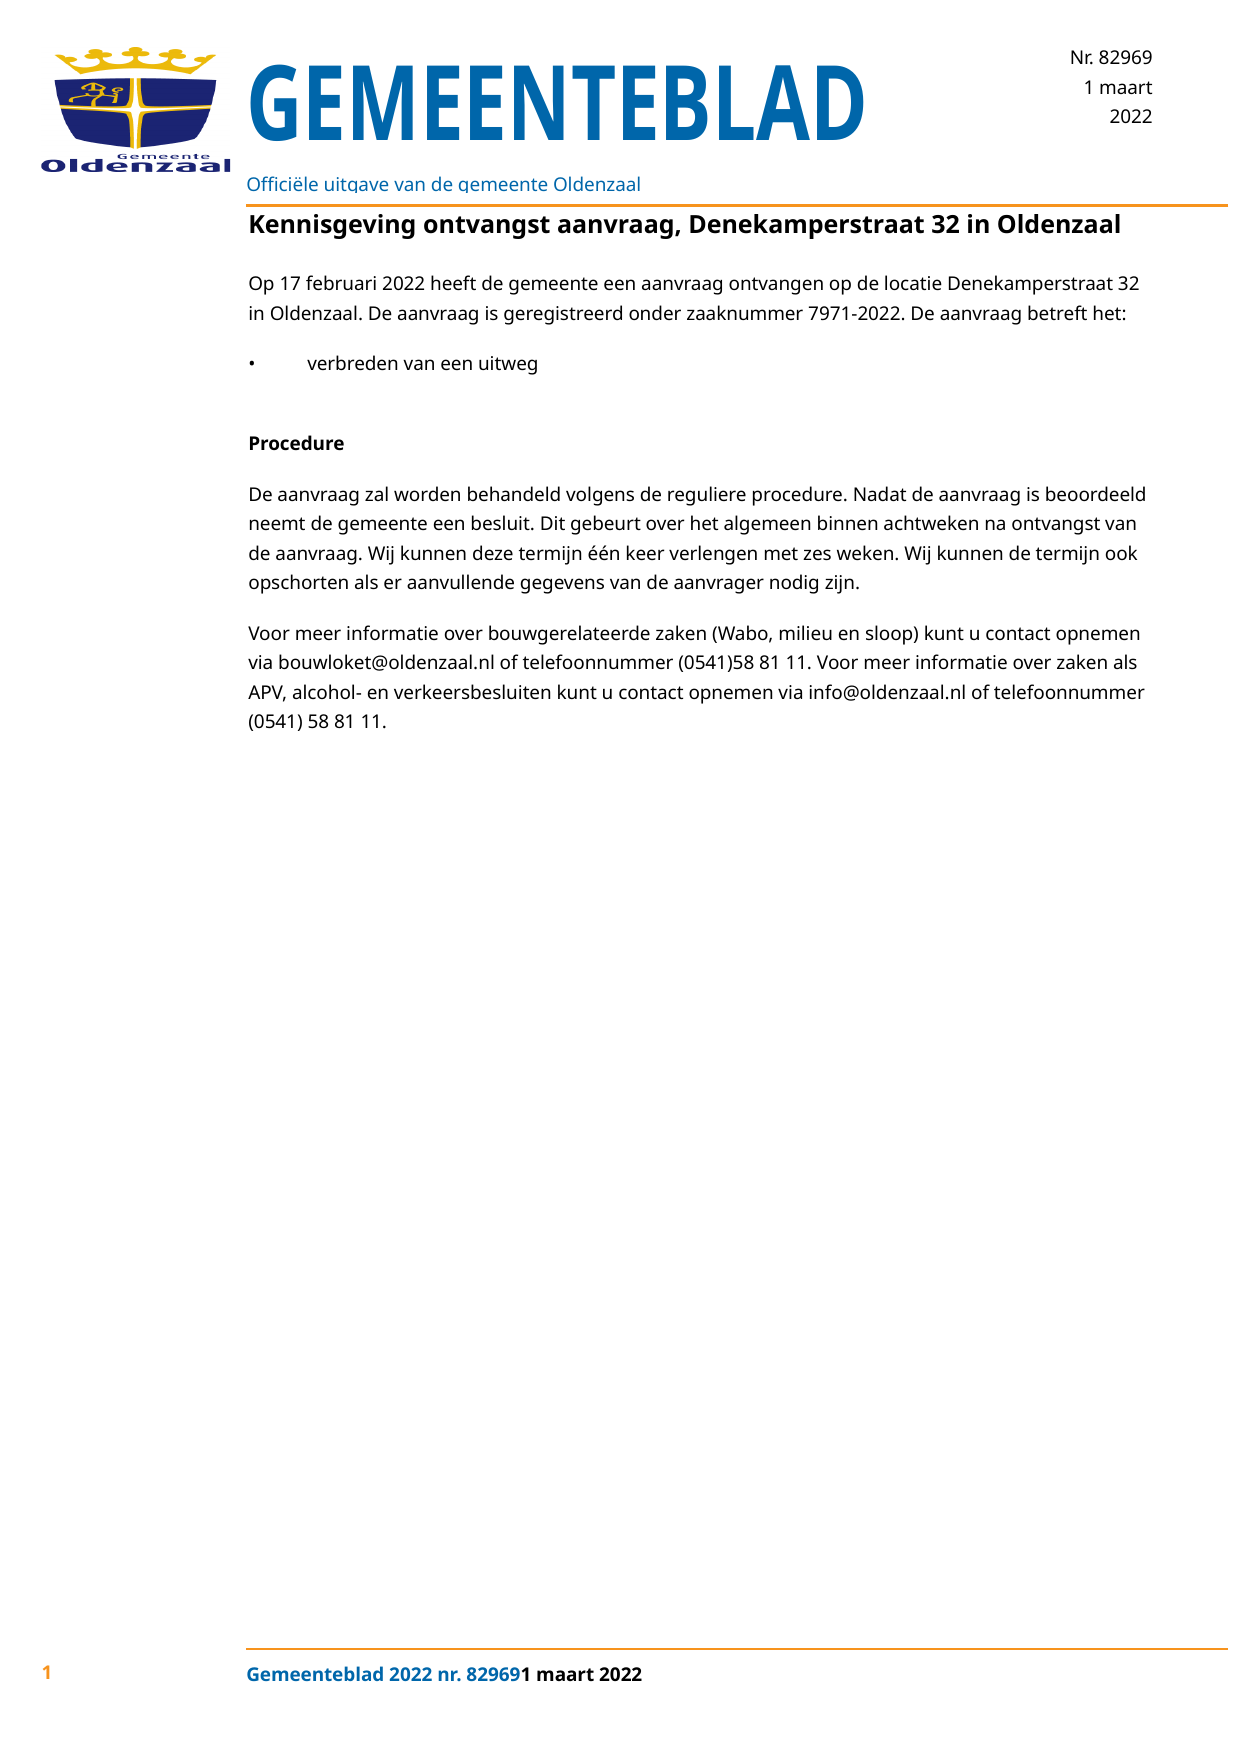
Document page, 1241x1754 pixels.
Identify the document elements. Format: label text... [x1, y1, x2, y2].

text Procedure [248, 430, 1152, 456]
list verbreden van een uitweg [248, 350, 1152, 376]
text De aanvraag zal worden behandeld volgens de reguliere procedure. Nadat de aanvraag is beoordeeld neemt de gemeente een besluit. Dit gebeurt over het algemeen binnen achtweken na ontvangst van de aanvraag. Wij kunnen deze termijn één keer verlengen met zes weken. Wij kunnen de termijn ook opschorten als er aanvullende gegevens van de aanvrager nodig zijn. [248, 481, 1152, 595]
picture [41, 47, 231, 172]
text Voor meer informatie over bouwgerelateerde zaken (Wabo, milieu en sloop) kunt u contact opnemen via bouwloket@oldenzaal.nl of telefoonnummer (0541)58 81 11. Voor meer informatie over zaken als APV, alcohol- en verkeersbesluiten kunt u contact opnemen via info@oldenzaal.nl of telefoonnummer (0541) 58 81 11. [248, 620, 1152, 734]
text Op 17 februari 2022 heeft de gemeente een aanvraag ontvangen op de locatie Denekamperstraat 32 in Oldenzaal. De aanvraag is geregistreerd onder zaaknummer 7971-2022. De aanvraag betreft het: [248, 270, 1152, 326]
text Kennisgeving ontvangst aanvraag, Denekamperstraat 32 in Oldenzaal [248, 207, 1152, 241]
